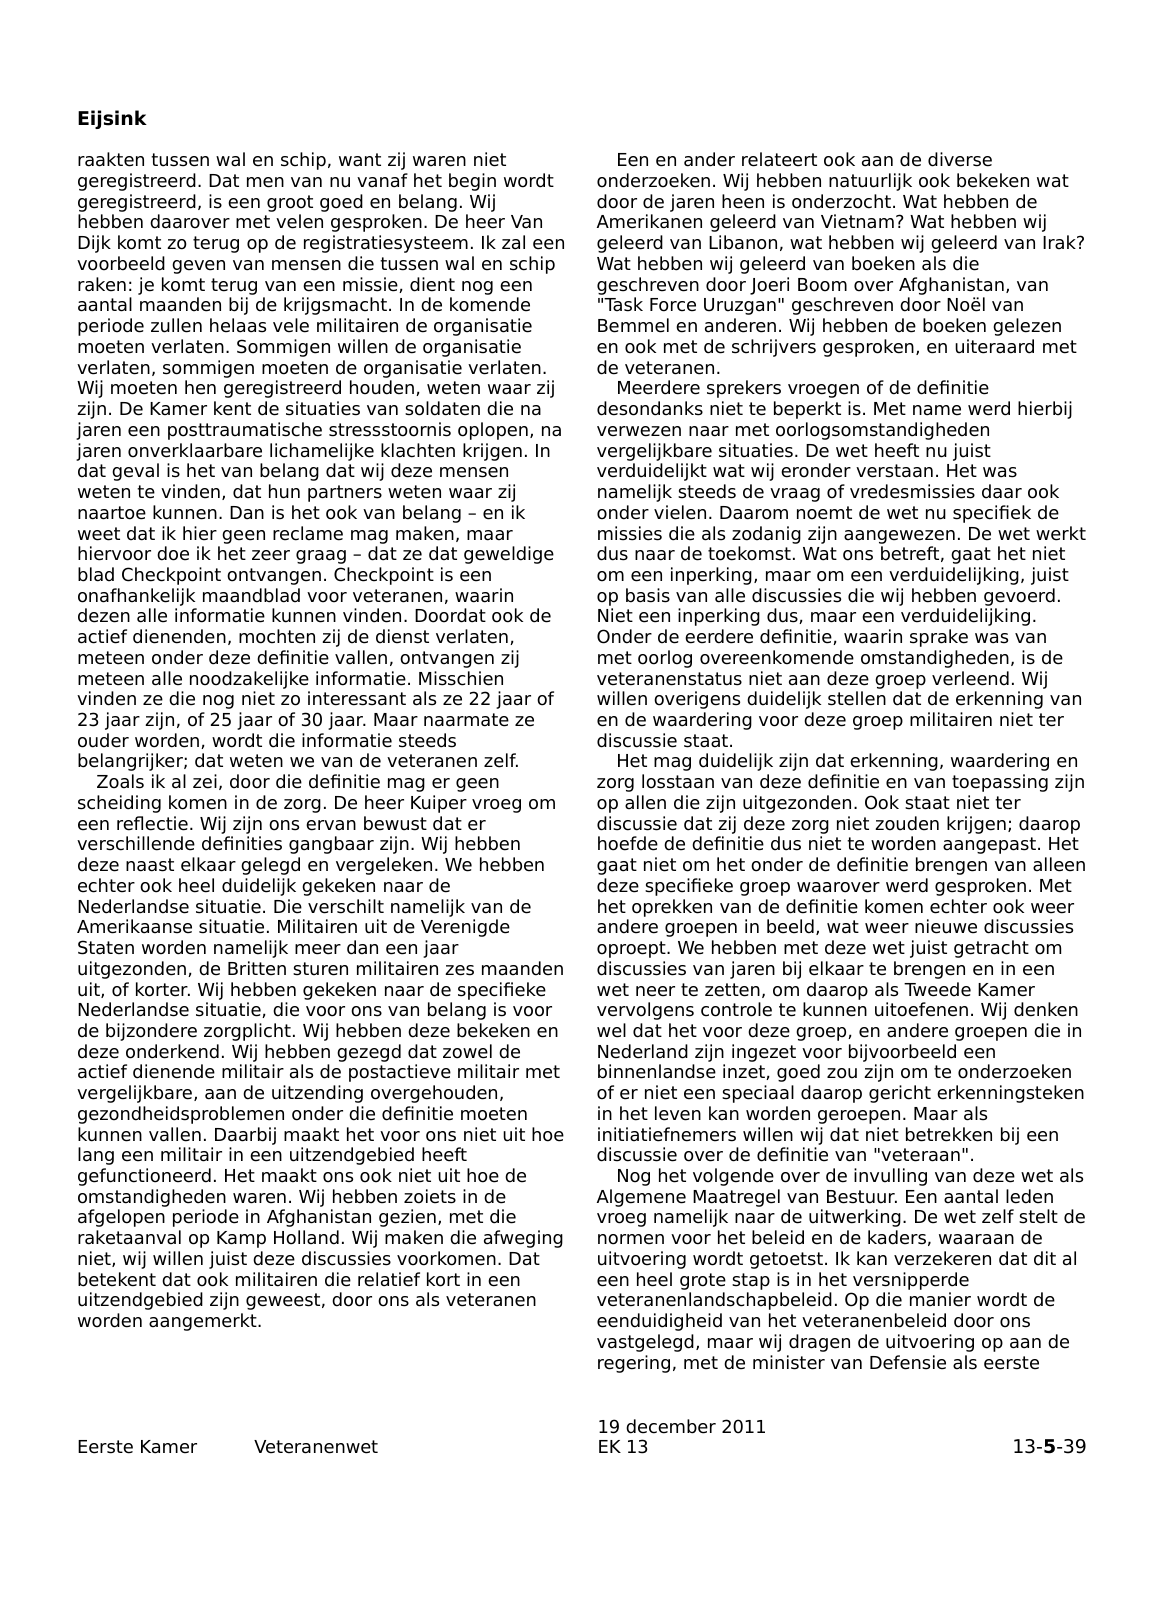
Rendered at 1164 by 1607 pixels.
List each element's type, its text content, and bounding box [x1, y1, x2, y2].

text Zoals ik al zei, door die definitie mag er geen scheiding komen in de zorg. De heer Kuiper vroeg om een reflectie. Wij zijn ons ervan bewust dat er verschillende definities gangbaar zijn. Wij hebben deze naast elkaar gelegd en vergeleken. We hebben echter ook heel duidelijk gekeken naar de Nederlandse situatie. Die verschilt namelijk van de Amerikaanse situatie. Militairen uit de Verenigde Staten worden namelijk meer dan een jaar uitgezonden, de Britten sturen militairen zes maanden uit, of korter. Wij hebben gekeken naar de specifieke Nederlandse situatie, die voor ons van belang is voor de bijzondere zorgplicht. Wij hebben deze bekeken en deze onderkend. Wij hebben gezegd dat zowel de actief dienende militair als de postactieve militair met vergelijkbare, aan de uitzending overgehouden, gezondheidsproblemen onder die definitie moeten kunnen vallen. Daarbij maakt het voor ons niet uit hoe lang een militair in een uitzendgebied heeft gefunctioneerd. Het maakt ons ook niet uit hoe de omstandigheden waren. Wij hebben zoiets in de afgelopen periode in Afghanistan gezien, met die raketaanval op Kamp Holland. Wij maken die afweging niet, wij willen juist deze discussies voorkomen. Dat betekent dat ook militairen die relatief kort in een uitzendgebied zijn geweest, door ons als veteranen worden aangemerkt. [77, 772, 567, 1332]
text Het mag duidelijk zijn dat erkenning, waardering en zorg losstaan van deze definitie en van toepassing zijn op allen die zijn uitgezonden. Ook staat niet ter discussie dat zij deze zorg niet zouden krijgen; daarop hoefde de definitie dus niet te worden aangepast. Het gaat niet om het onder de definitie brengen van alleen deze specifieke groep waarover werd gesproken. Met het oprekken van de definitie komen echter ook weer andere groepen in beeld, wat weer nieuwe discussies oproept. We hebben met deze wet juist getracht om discussies van jaren bij elkaar te brengen en in een wet neer te zetten, om daarop als Tweede Kamer vervolgens controle te kunnen uitoefenen. Wij denken wel dat het voor deze groep, en andere groepen die in Nederland zijn ingezet voor bijvoorbeeld een binnenlandse inzet, goed zou zijn om te onderzoeken of er niet een speciaal daarop gericht erkenningsteken in het leven kan worden geroepen. Maar als initiatiefnemers willen wij dat niet betrekken bij een discussie over de definitie van "veteraan". [596, 751, 1087, 1166]
text Meerdere sprekers vroegen of de definitie desondanks niet te beperkt is. Met name werd hierbij verwezen naar met oorlogsomstandigheden vergelijkbare situaties. De wet heeft nu juist verduidelijkt wat wij eronder verstaan. Het was namelijk steeds de vraag of vredesmissies daar ook onder vielen. Daarom noemt de wet nu specifiek de missies die als zodanig zijn aangewezen. De wet werkt dus naar de toekomst. Wat ons betreft, gaat het niet om een inperking, maar om een verduidelijking, juist op basis van alle discussies die wij hebben gevoerd. Niet een inperking dus, maar een verduidelijking. Onder de eerdere definitie, waarin sprake was van met oorlog overeenkomende omstandigheden, is de veteranenstatus niet aan deze groep verleend. Wij willen overigens duidelijk stellen dat de erkenning van en de waardering voor deze groep militairen niet ter discussie staat. [596, 378, 1087, 751]
text Een en ander relateert ook aan de diverse onderzoeken. Wij hebben natuurlijk ook bekeken wat door de jaren heen is onderzocht. Wat hebben de Amerikanen geleerd van Vietnam? Wat hebben wij geleerd van Libanon, wat hebben wij geleerd van Irak? Wat hebben wij geleerd van boeken als die geschreven door Joeri Boom over Afghanistan, van "Task Force Uruzgan" geschreven door Noël van Bemmel en anderen. Wij hebben de boeken gelezen en ook met de schrijvers gesproken, en uiteraard met de veteranen. [596, 150, 1087, 378]
text Nog het volgende over de invulling van deze wet als Algemene Maatregel van Bestuur. Een aantal leden vroeg namelijk naar de uitwerking. De wet zelf stelt de normen voor het beleid en de kaders, waaraan de uitvoering wordt getoetst. Ik kan verzekeren dat dit al een heel grote stap is in het versnipperde veteranenlandschapbeleid. Op die manier wordt de eenduidigheid van het veteranenbeleid door ons vastgelegd, maar wij dragen de uitvoering op aan de regering, met de minister van Defensie als eerste [596, 1166, 1087, 1373]
text raakten tussen wal en schip, want zij waren niet geregistreerd. Dat men van nu vanaf het begin wordt geregistreerd, is een groot goed en belang. Wij hebben daarover met velen gesproken. De heer Van Dijk komt zo terug op de registratiesysteem. Ik zal een voorbeeld geven van mensen die tussen wal en schip raken: je komt terug van een missie, dient nog een aantal maanden bij de krijgsmacht. In de komende periode zullen helaas vele militairen de organisatie moeten verlaten. Sommigen willen de organisatie verlaten, sommigen moeten de organisatie verlaten. Wij moeten hen geregistreerd houden, weten waar zij zijn. De Kamer kent de situaties van soldaten die na jaren een posttraumatische stressstoornis oplopen, na jaren onverklaarbare lichamelijke klachten krijgen. In dat geval is het van belang dat wij deze mensen weten te vinden, dat hun partners weten waar zij naartoe kunnen. Dan is het ook van belang – en ik weet dat ik hier geen reclame mag maken, maar hiervoor doe ik het zeer graag – dat ze dat geweldige blad Checkpoint ontvangen. Checkpoint is een onafhankelijk maandblad voor veteranen, waarin dezen alle informatie kunnen vinden. Doordat ook de actief dienenden, mochten zij de dienst verlaten, meteen onder deze definitie vallen, ontvangen zij meteen alle noodzakelijke informatie. Misschien vinden ze die nog niet zo interessant als ze 22 jaar of 23 jaar zijn, of 25 jaar of 30 jaar. Maar naarmate ze ouder worden, wordt die informatie steeds belangrijker; dat weten we van de veteranen zelf. [77, 150, 567, 772]
